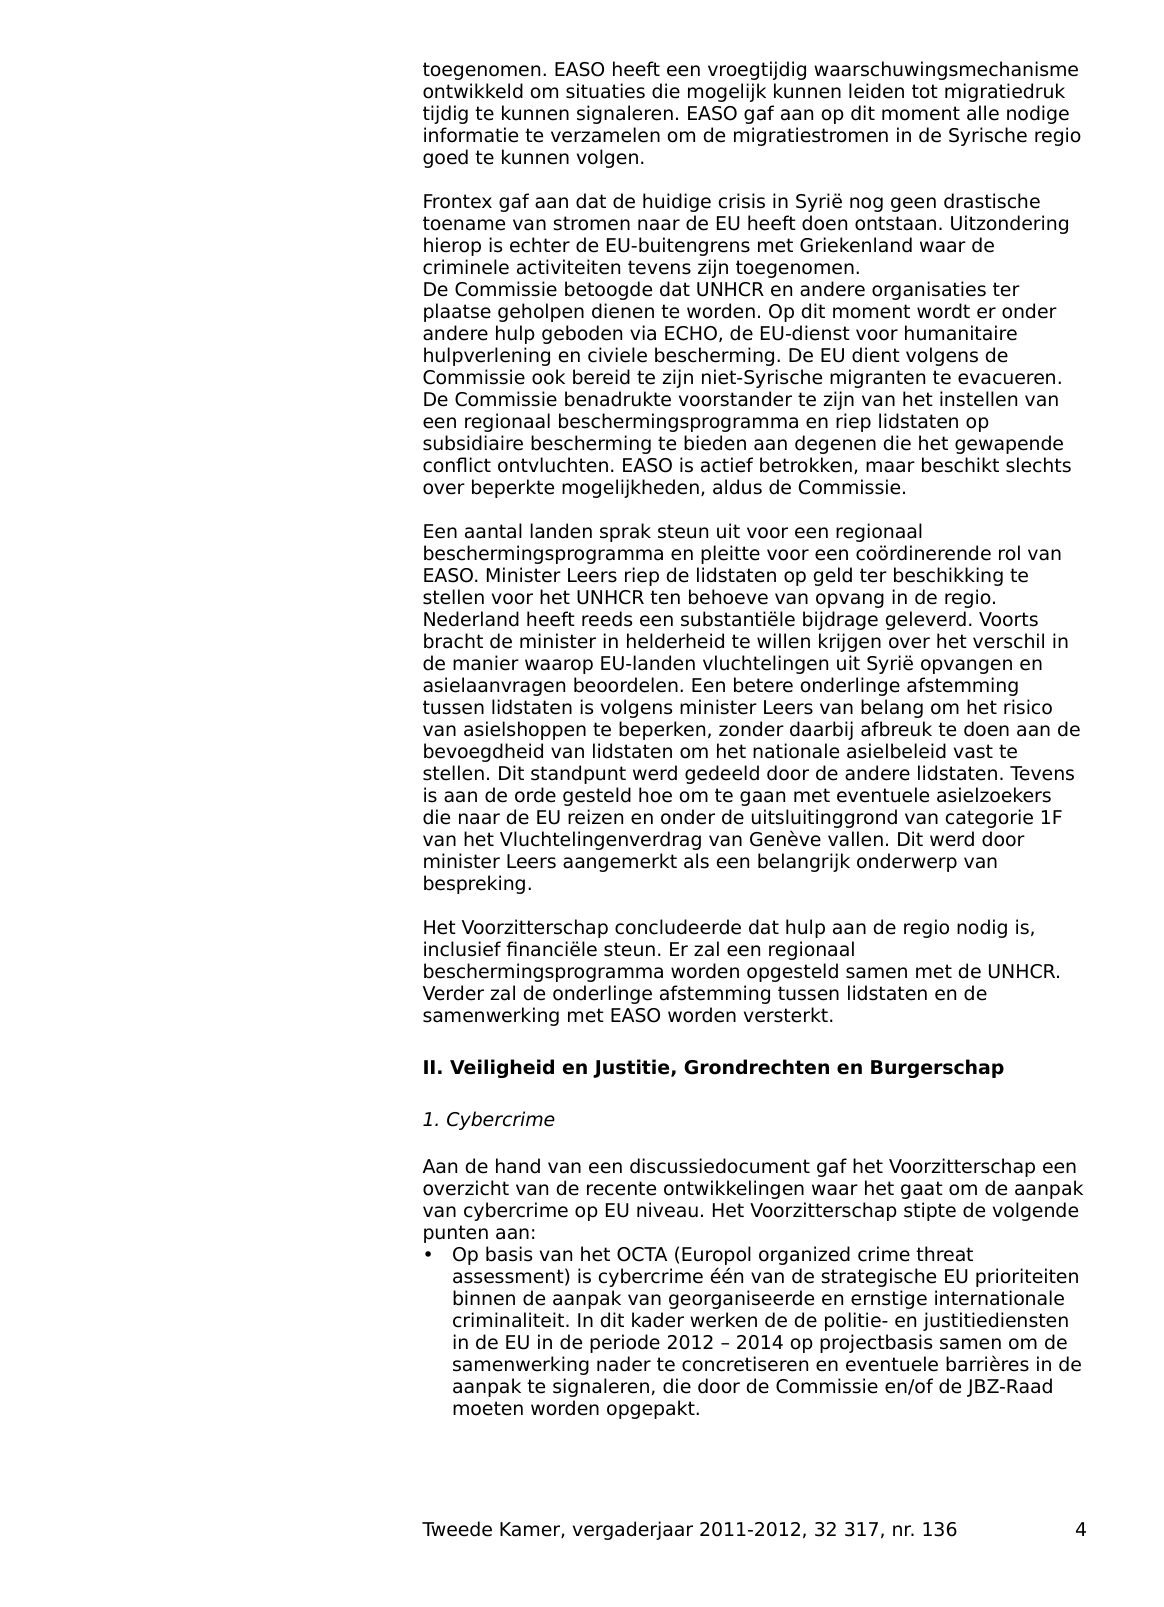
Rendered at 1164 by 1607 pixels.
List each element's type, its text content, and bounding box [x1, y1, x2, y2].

subtitle II. Veiligheid en Justitie, Grondrechten en Burgerschap [422, 1057, 1087, 1079]
text toegenomen. EASO heeft een vroegtijdig waarschuwingsmechanisme ontwikkeld om situaties die mogelijk kunnen leiden tot migratiedruk tijdig te kunnen signaleren. EASO gaf aan op dit moment alle nodige informatie te verzamelen om de migratiestromen in de Syrische regio goed te kunnen volgen. [422, 59, 1087, 169]
text Een aantal landen sprak steun uit voor een regionaal beschermingsprogramma en pleitte voor een coördinerende rol van EASO. Minister Leers riep de lidstaten op geld ter beschikking te stellen voor het UNHCR ten behoeve van opvang in de regio. Nederland heeft reeds een substantiële bijdrage geleverd. Voorts bracht de minister in helderheid te willen krijgen over het verschil in de manier waarop EU-landen vluchtelingen uit Syrië opvangen en asielaanvragen beoordelen. Een betere onderlinge afstemming tussen lidstaten is volgens minister Leers van belang om het risico van asielshoppen te beperken, zonder daarbij afbreuk te doen aan de bevoegdheid van lidstaten om het nationale asielbeleid vast te stellen. Dit standpunt werd gedeeld door de andere lidstaten. Tevens is aan de orde gesteld hoe om te gaan met eventuele asielzoekers die naar de EU reizen en onder de uitsluitinggrond van categorie 1F van het Vluchtelingenverdrag van Genève vallen. Dit werd door minister Leers aangemerkt als een belangrijk onderwerp van bespreking. [422, 521, 1087, 895]
text Aan de hand van een discussiedocument gaf het Voorzitterschap een overzicht van de recente ontwikkelingen waar het gaat om de aanpak van cybercrime op EU niveau. Het Voorzitterschap stipte de volgende punten aan: [422, 1156, 1087, 1244]
text • Op basis van het OCTA (Europol organized crime threat assessment) is cybercrime één van de strategische EU prioriteiten binnen de aanpak van georganiseerde en ernstige internationale criminaliteit. In dit kader werken de de politie- en justitiediensten in de EU in de periode 2012 – 2014 op projectbasis samen om de samenwerking nader te concretiseren en eventuele barrières in de aanpak te signaleren, die door de Commissie en/of de JBZ-Raad moeten worden opgepakt. [422, 1244, 1087, 1419]
text Het Voorzitterschap concludeerde dat hulp aan de regio nodig is, inclusief financiële steun. Er zal een regionaal beschermingsprogramma worden opgesteld samen met de UNHCR. Verder zal de onderlinge afstemming tussen lidstaten en de samenwerking met EASO worden versterkt. [422, 917, 1087, 1027]
text De Commissie betoogde dat UNHCR en andere organisaties ter plaatse geholpen dienen te worden. Op dit moment wordt er onder andere hulp geboden via ECHO, de EU-dienst voor humanitaire hulpverlening en civiele bescherming. De EU dient volgens de Commissie ook bereid te zijn niet-Syrische migranten te evacueren. De Commissie benadrukte voorstander te zijn van het instellen van een regionaal beschermingsprogramma en riep lidstaten op subsidiaire bescherming te bieden aan degenen die het gewapende conflict ontvluchten. EASO is actief betrokken, maar beschikt slechts over beperkte mogelijkheden, aldus de Commissie. [422, 279, 1087, 499]
text Frontex gaf aan dat de huidige crisis in Syrië nog geen drastische toename van stromen naar de EU heeft doen ontstaan. Uitzondering hierop is echter de EU-buitengrens met Griekenland waar de criminele activiteiten tevens zijn toegenomen. [422, 191, 1087, 279]
subtitle 1. Cybercrime [422, 1109, 1087, 1131]
